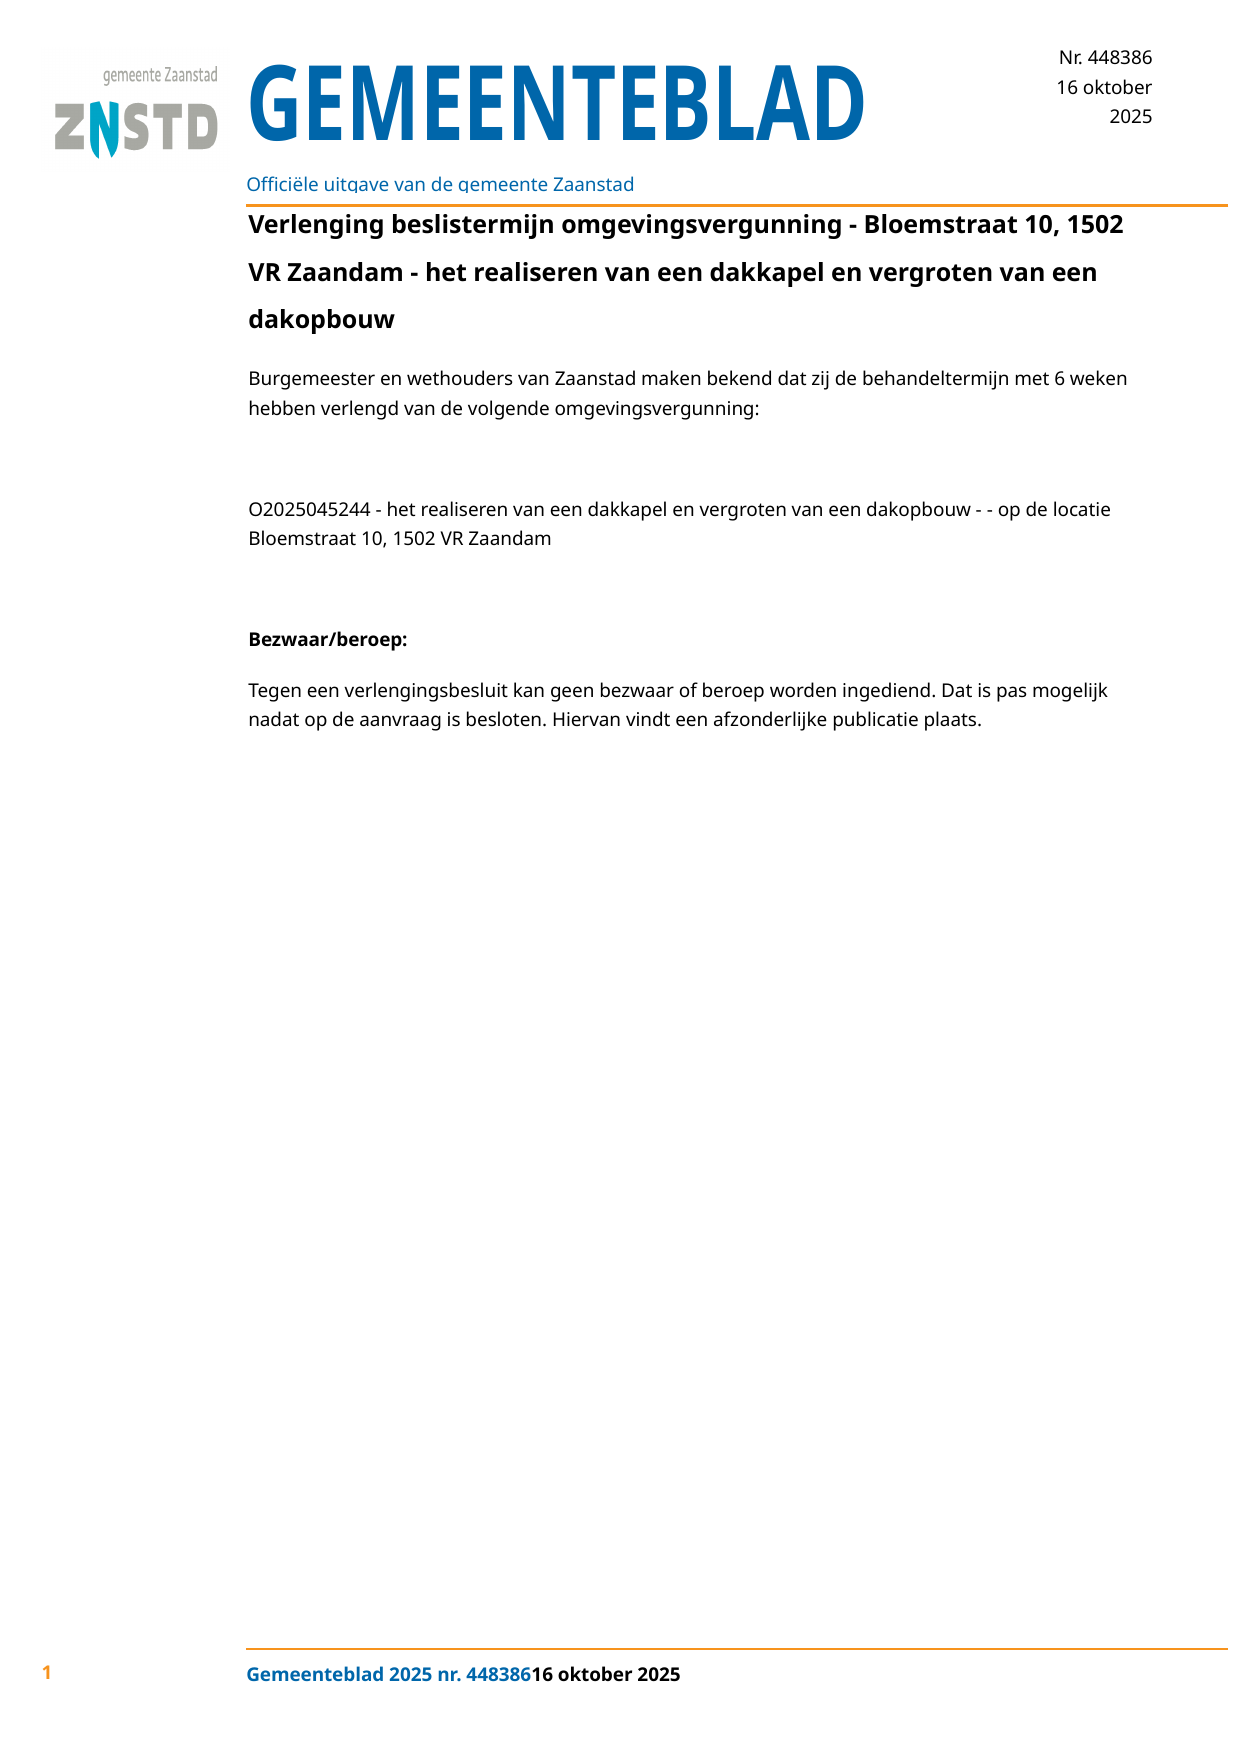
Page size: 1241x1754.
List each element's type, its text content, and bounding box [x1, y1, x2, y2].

text Tegen een verlengingsbesluit kan geen bezwaar of beroep worden ingediend. Dat is pas mogelijk nadat op de aanvraag is besloten. Hiervan vindt een afzonderlijke publicatie plaats. [248, 677, 1152, 732]
text Bezwaar/beroep: [248, 626, 1152, 652]
text Burgemeester en wethouders van Zaanstad maken bekend dat zij de behandeltermijn met 6 weken hebben verlengd van de volgende omgevingsvergunning: [248, 366, 1152, 421]
picture [41, 47, 231, 172]
text Verlenging beslistermijn omgevingsvergunning - Bloemstraat 10, 1502 VR Zaandam - het realiseren van een dakkapel en vergroten van een dakopbouw [248, 207, 1152, 336]
text O2025045244 - het realiseren van een dakkapel en vergroten van een dakopbouw - - op de locatie Bloemstraat 10, 1502 VR Zaandam [248, 496, 1152, 551]
